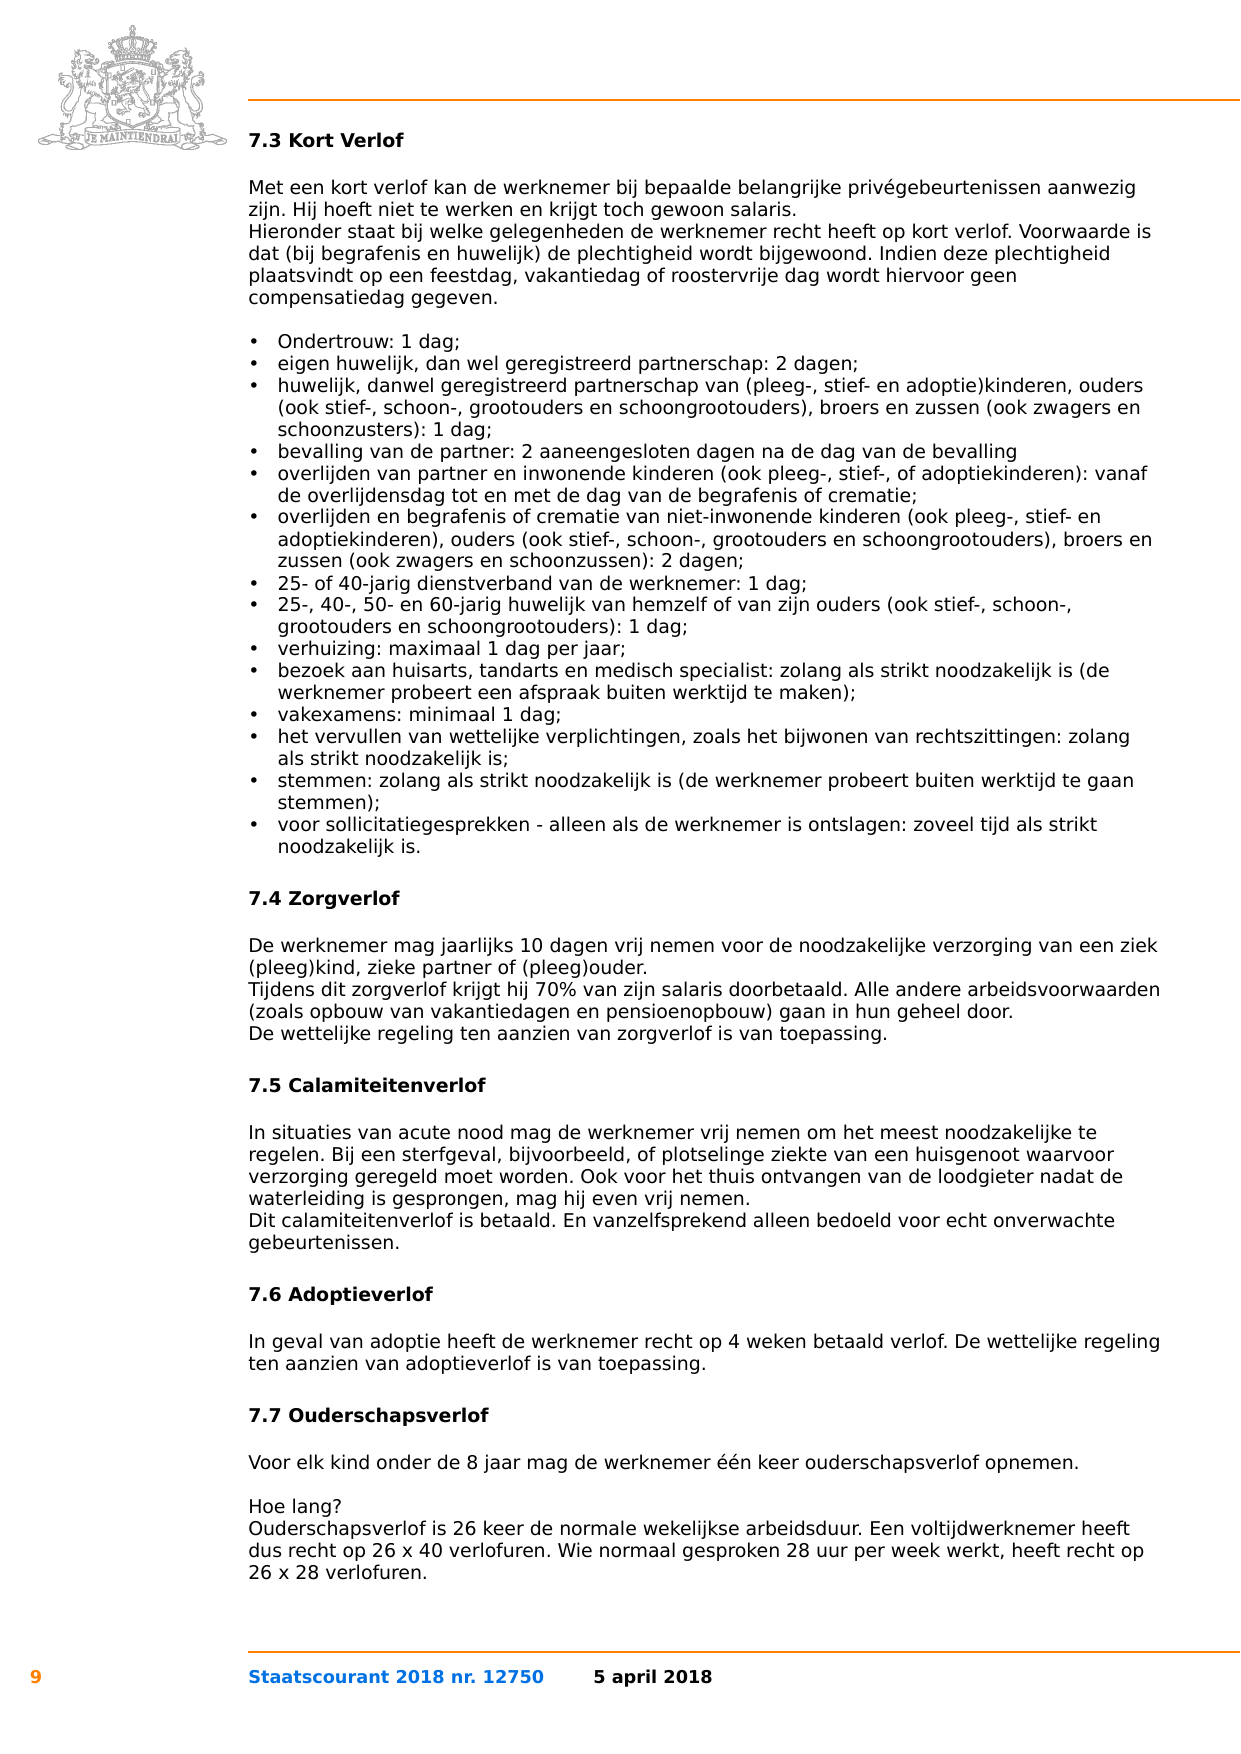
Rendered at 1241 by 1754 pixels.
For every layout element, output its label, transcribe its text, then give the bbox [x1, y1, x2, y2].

text Voor elk kind onder de 8 jaar mag de werknemer één keer ouderschapsverlof opnemen. [248, 1452, 1163, 1474]
text • bezoek aan huisarts, tandarts en medisch specialist: zolang als strikt noodzakelijk is (de werknemer probeert een afspraak buiten werktijd te maken); [248, 660, 1163, 704]
text • 25- of 40-jarig dienstverband van de werknemer: 1 dag; [248, 572, 1163, 594]
text • eigen huwelijk, dan wel geregistreerd partnerschap: 2 dagen; [248, 353, 1163, 374]
text • overlijden en begrafenis of crematie van niet-inwonende kinderen (ook pleeg-, stief- en adoptiekinderen), ouders (ook stief-, schoon-, grootouders en schoongrootouders), broers en zussen (ook zwagers en schoonzussen): 2 dagen; [248, 506, 1163, 572]
text Hieronder staat bij welke gelegenheden de werknemer recht heeft op kort verlof. Voorwaarde is dat (bij begrafenis en huwelijk) de plechtigheid wordt bijgewoond. Indien deze plechtigheid plaatsvindt op een feestdag, vakantiedag of roostervrije dag wordt hiervoor geen compensatiedag gegeven. [248, 221, 1163, 309]
subtitle 7.4 Zorgverlof [248, 888, 1163, 910]
subtitle 7.5 Calamiteitenverlof [248, 1075, 1163, 1097]
text • vakexamens: minimaal 1 dag; [248, 704, 1163, 726]
text Hoe lang? [248, 1496, 1163, 1518]
text Met een kort verlof kan de werknemer bij bepaalde belangrijke privégebeurtenissen aanwezig zijn. Hij hoeft niet te werken en krijgt toch gewoon salaris. [248, 177, 1163, 221]
text De wettelijke regeling ten aanzien van zorgverlof is van toepassing. [248, 1023, 1163, 1045]
text • stemmen: zolang als strikt noodzakelijk is (de werknemer probeert buiten werktijd te gaan stemmen); [248, 770, 1163, 814]
text De werknemer mag jaarlijks 10 dagen vrij nemen voor de noodzakelijke verzorging van een ziek (pleeg)kind, zieke partner of (pleeg)ouder. [248, 935, 1163, 979]
text • Ondertrouw: 1 dag; [248, 331, 1163, 353]
subtitle 7.6 Adoptieverlof [248, 1284, 1163, 1306]
text • het vervullen van wettelijke verplichtingen, zoals het bijwonen van rechtszittingen: zolang als strikt noodzakelijk is; [248, 726, 1163, 770]
text • bevalling van de partner: 2 aaneengesloten dagen na de dag van de bevalling [248, 441, 1163, 462]
text In geval van adoptie heeft de werknemer recht op 4 weken betaald verlof. De wettelijke regeling ten aanzien van adoptieverlof is van toepassing. [248, 1331, 1163, 1375]
text In situaties van acute nood mag de werknemer vrij nemen om het meest noodzakelijke te regelen. Bij een sterfgeval, bijvoorbeeld, of plotselinge ziekte van een huisgenoot waarvoor verzorging geregeld moet worden. Ook voor het thuis ontvangen van de loodgieter nadat de waterleiding is gesprongen, mag hij even vrij nemen. [248, 1122, 1163, 1210]
text Tijdens dit zorgverlof krijgt hij 70% van zijn salaris doorbetaald. Alle andere arbeidsvoorwaarden (zoals opbouw van vakantiedagen en pensioenopbouw) gaan in hun geheel door. [248, 979, 1163, 1023]
subtitle 7.3 Kort Verlof [248, 130, 1163, 152]
text • overlijden van partner en inwonende kinderen (ook pleeg-, stief-, of adoptiekinderen): vanaf de overlijdensdag tot en met de dag van de begrafenis of crematie; [248, 462, 1163, 506]
subtitle 7.7 Ouderschapsverlof [248, 1405, 1163, 1427]
text Dit calamiteitenverlof is betaald. En vanzelfsprekend alleen bedoeld voor echt onverwachte gebeurtenissen. [248, 1210, 1163, 1254]
picture [38, 25, 227, 150]
text Ouderschapsverlof is 26 keer de normale wekelijkse arbeidsduur. Een voltijdwerknemer heeft dus recht op 26 x 40 verlofuren. Wie normaal gesproken 28 uur per week werkt, heeft recht op 26 x 28 verlofuren. [248, 1518, 1163, 1583]
text • 25-, 40-, 50- en 60-jarig huwelijk van hemzelf of van zijn ouders (ook stief-, schoon-, grootouders en schoongrootouders): 1 dag; [248, 594, 1163, 638]
text • verhuizing: maximaal 1 dag per jaar; [248, 638, 1163, 660]
text • voor sollicitatiegesprekken - alleen als de werknemer is ontslagen: zoveel tijd als strikt noodzakelijk is. [248, 814, 1163, 858]
text • huwelijk, danwel geregistreerd partnerschap van (pleeg-, stief- en adoptie)kinderen, ouders (ook stief-, schoon-, grootouders en schoongrootouders), broers en zussen (ook zwagers en schoonzusters): 1 dag; [248, 374, 1163, 441]
